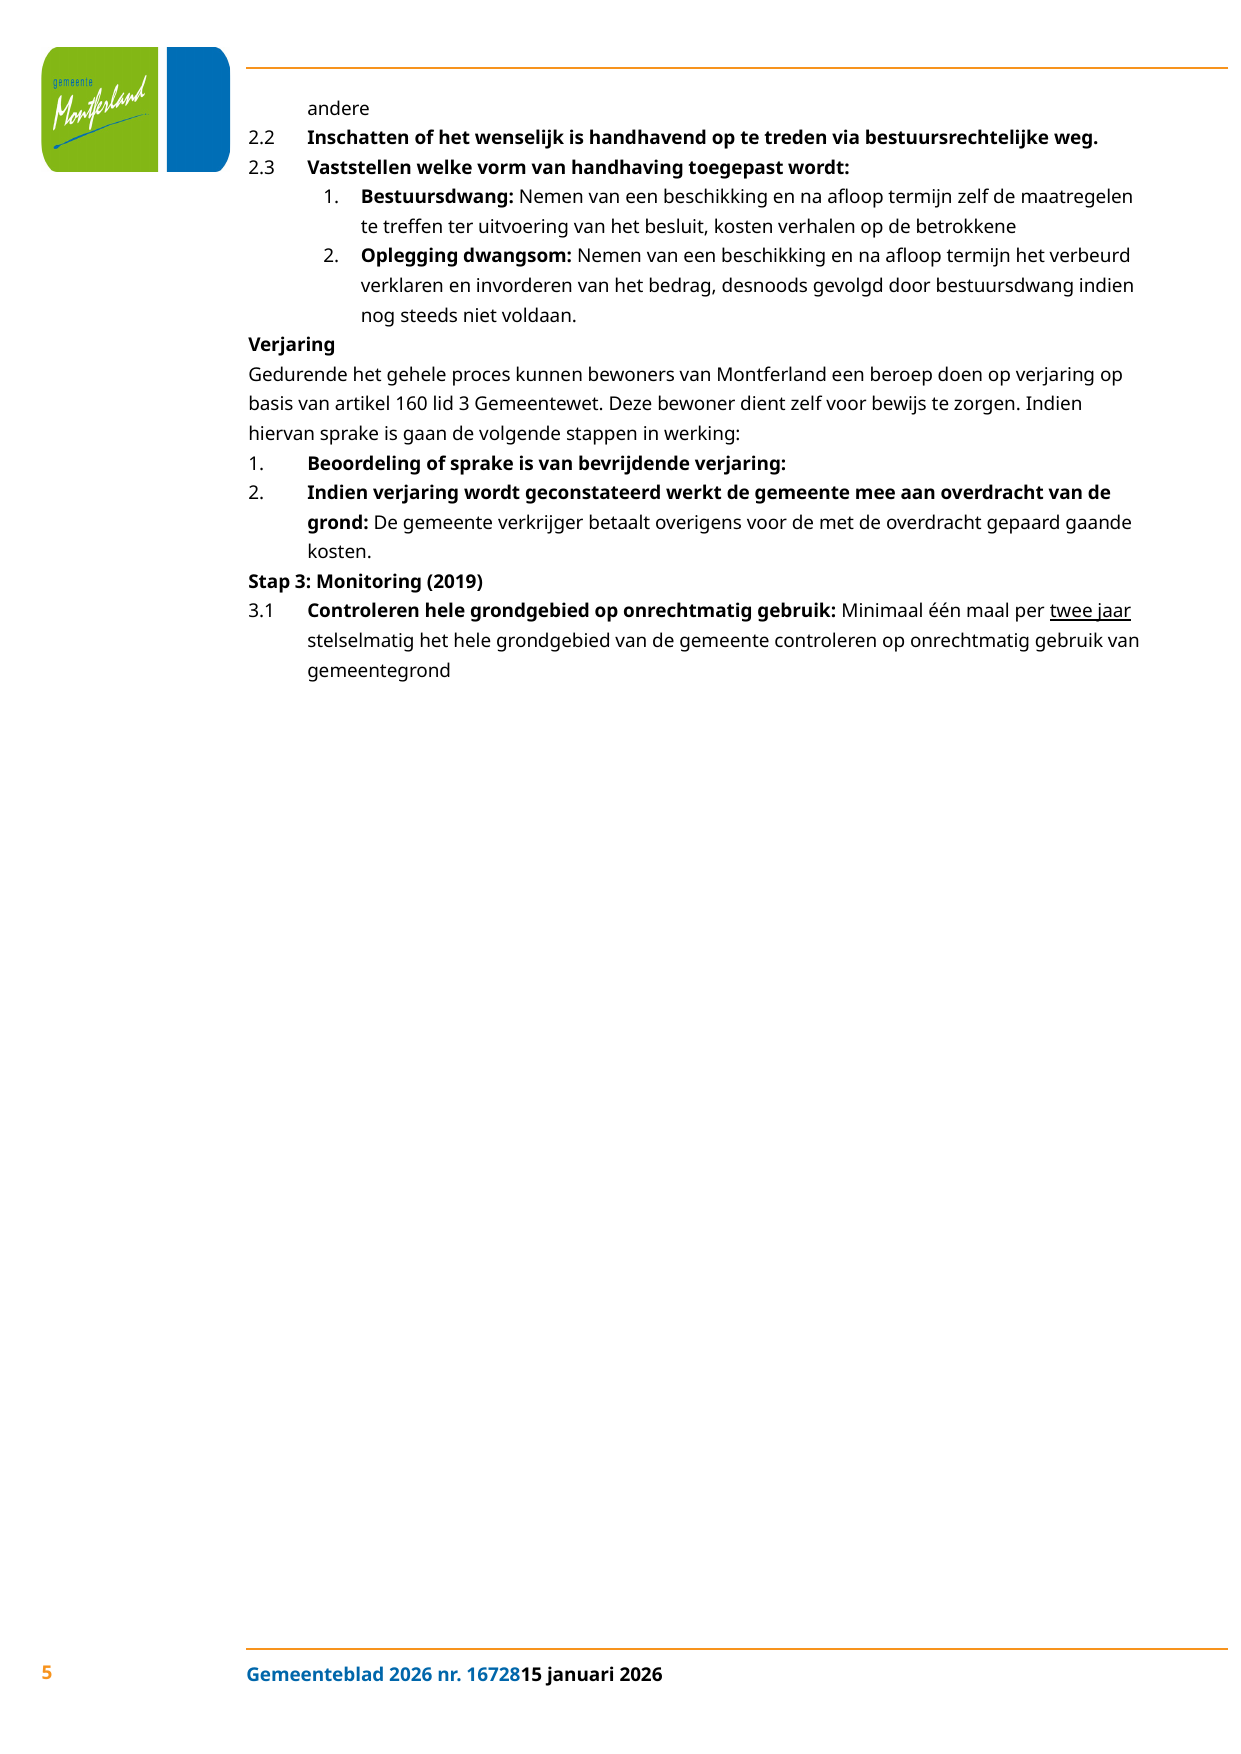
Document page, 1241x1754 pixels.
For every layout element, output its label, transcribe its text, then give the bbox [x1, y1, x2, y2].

list Beoordeling of sprake is van bevrijdende verjaring: [248, 450, 1152, 476]
list Inschatten of het wenselijk is handhavend op te treden via bestuursrechtelijke weg. [248, 124, 1152, 150]
text Gedurende het gehele proces kunnen bewoners van Montferland een beroep doen op verjaring op basis van artikel 160 lid 3 Gemeentewet. Deze bewoner dient zelf voor bewijs te zorgen. Indien hiervan sprake is gaan de volgende stappen in werking: [248, 361, 1152, 446]
text Stap 3: Monitoring (2019) [248, 568, 1152, 594]
text Verjaring [248, 331, 1152, 357]
list Oplegging dwangsom: Nemen van een beschikking en na afloop termijn het verbeurd verklaren en invorderen van het bedrag, desnoods gevolgd door bestuursdwang indien nog steeds niet voldaan. [323, 243, 1152, 328]
list Bestuursdwang: Nemen van een beschikking en na afloop termijn zelf de maatregelen te treffen ter uitvoering van het besluit, kosten verhalen op de betrokkene [323, 183, 1152, 239]
list Vaststellen welke vorm van handhaving toegepast wordt: [248, 154, 1152, 180]
list Indien verjaring wordt geconstateerd werkt de gemeente mee aan overdracht van de grond: De gemeente verkrijger betaalt overigens voor de met de overdracht gepaard gaande kosten. [248, 479, 1152, 564]
list andere [248, 95, 1152, 121]
list Controleren hele grondgebied op onrechtmatig gebruik: Minimaal één maal per twee jaar stelselmatig het hele grondgebied van de gemeente controleren op onrechtmatig gebruik van gemeentegrond [248, 598, 1152, 683]
picture [41, 47, 231, 172]
